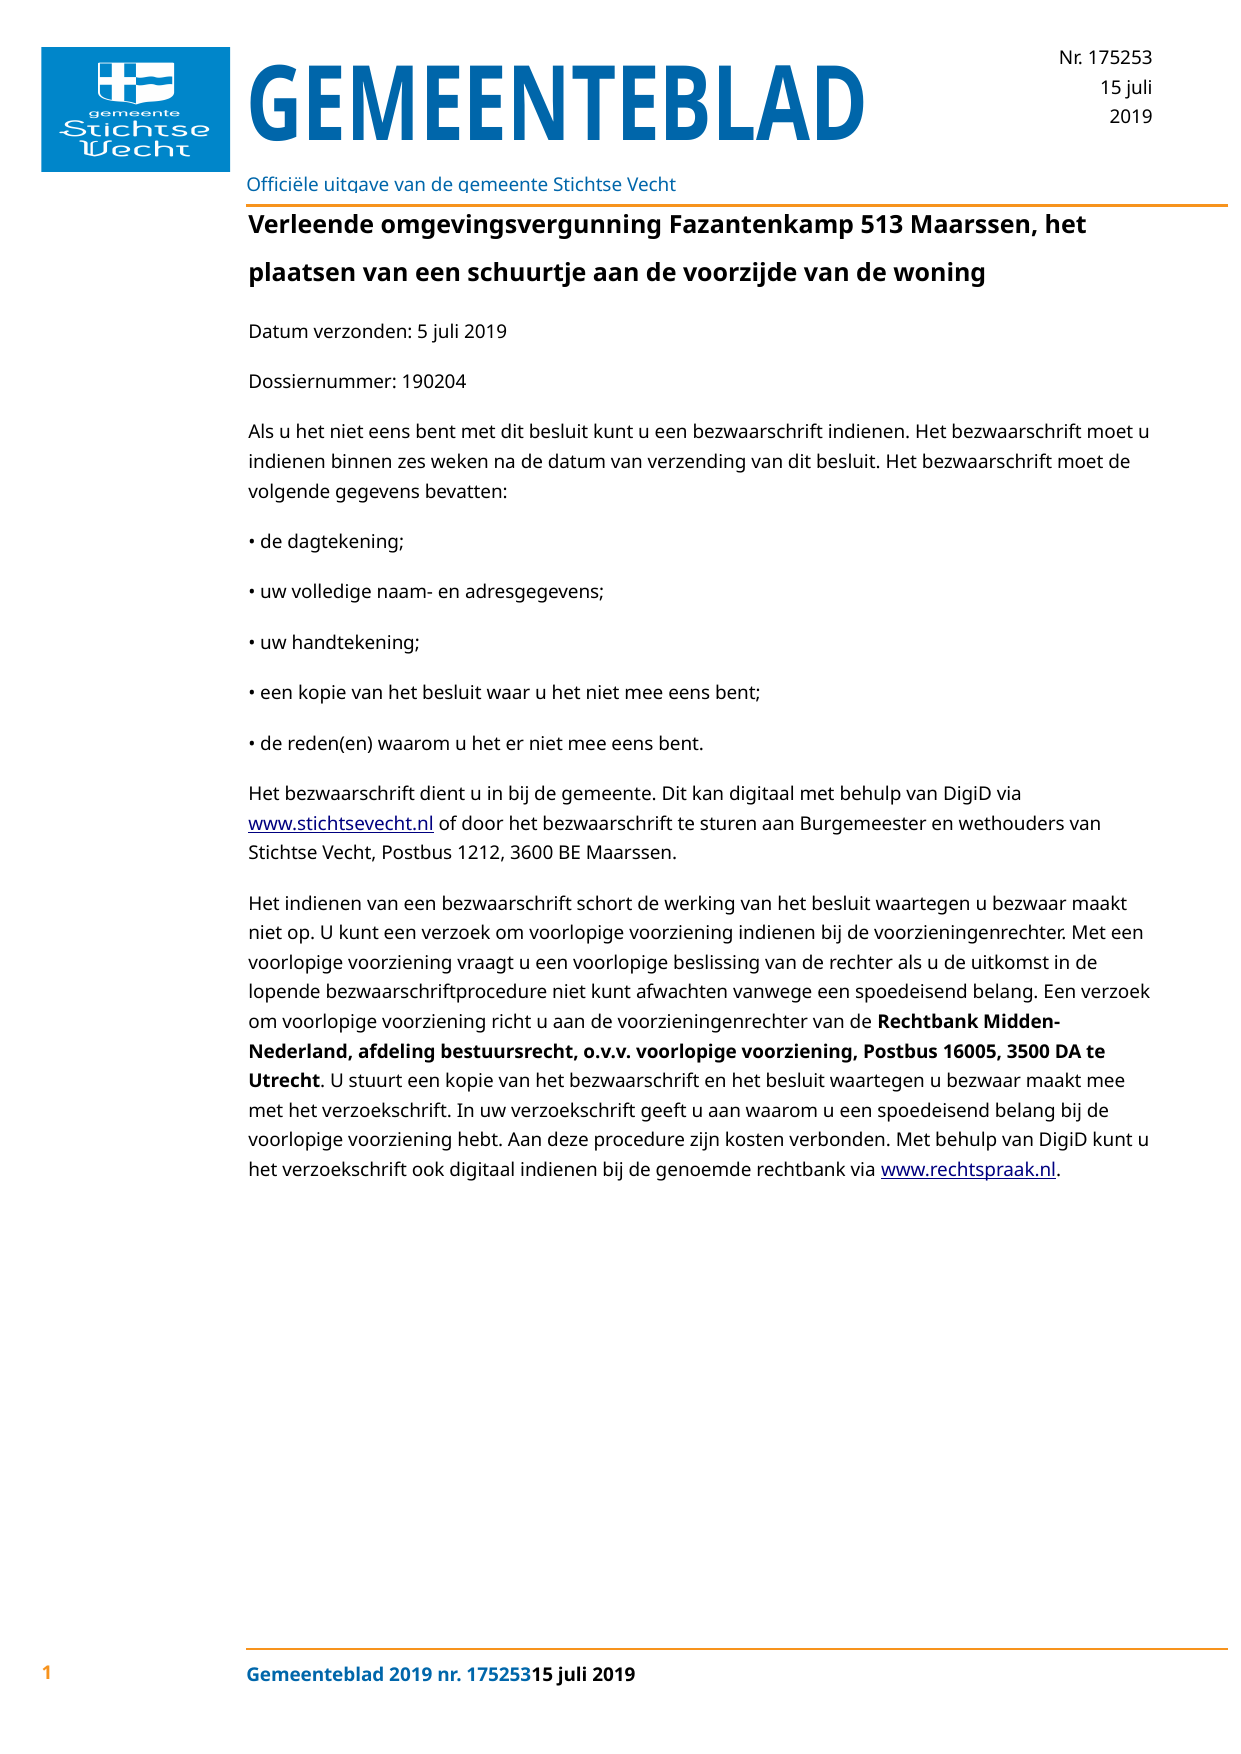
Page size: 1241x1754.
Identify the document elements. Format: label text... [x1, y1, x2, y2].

text Dossiernummer: 190204 [248, 368, 1152, 394]
text • uw volledige naam- en adresgegevens; [248, 579, 1152, 604]
text Verleende omgevingsvergunning Fazantenkamp 513 Maarssen, het plaatsen van een schuurtje aan de voorzijde van de woning [248, 207, 1152, 288]
text Het indienen van een bezwaarschrift schort de werking van het besluit waartegen u bezwaar maakt niet op. U kunt een verzoek om voorlopige voorziening indienen bij de voorzieningenrechter. Met een voorlopige voorziening vraagt u een voorlopige beslissing van de rechter als u de uitkomst in de lopende bezwaarschriftprocedure niet kunt afwachten vanwege een spoedeisend belang. Een verzoek om voorlopige voorziening richt u aan de voorzieningenrechter van de Rechtbank Midden-Nederland, afdeling bestuursrecht, o.v.v. voorlopige voorziening, Postbus 16005, 3500 DA te Utrecht. U stuurt een kopie van het bezwaarschrift en het besluit waartegen u bezwaar maakt mee met het verzoekschrift. In uw verzoekschrift geeft u aan waarom u een spoedeisend belang bij de voorlopige voorziening hebt. Aan deze procedure zijn kosten verbonden. Met behulp van DigiD kunt u het verzoekschrift ook digitaal indienen bij de genoemde rechtbank via www.rechtspraak.nl. [248, 890, 1152, 1182]
text • de reden(en) waarom u het er niet mee eens bent. [248, 730, 1152, 756]
text Datum verzonden: 5 juli 2019 [248, 318, 1152, 344]
text • de dagtekening; [248, 528, 1152, 554]
text Het bezwaarschrift dient u in bij de gemeente. Dit kan digitaal met behulp van DigiD via www.stichtsevecht.nl of door het bezwaarschrift te sturen aan Burgemeester en wethouders van Stichtse Vecht, Postbus 1212, 3600 BE Maarssen. [248, 780, 1152, 865]
text • uw handtekening; [248, 629, 1152, 655]
picture [137, 63, 174, 103]
picture [99, 63, 135, 101]
text Als u het niet eens bent met dit besluit kunt u een bezwaarschrift indienen. Het bezwaarschrift moet u indienen binnen zes weken na de datum van verzending van dit besluit. Het bezwaarschrift moet de volgende gegevens bevatten: [248, 419, 1152, 504]
text • een kopie van het besluit waar u het niet mee eens bent; [248, 679, 1152, 705]
